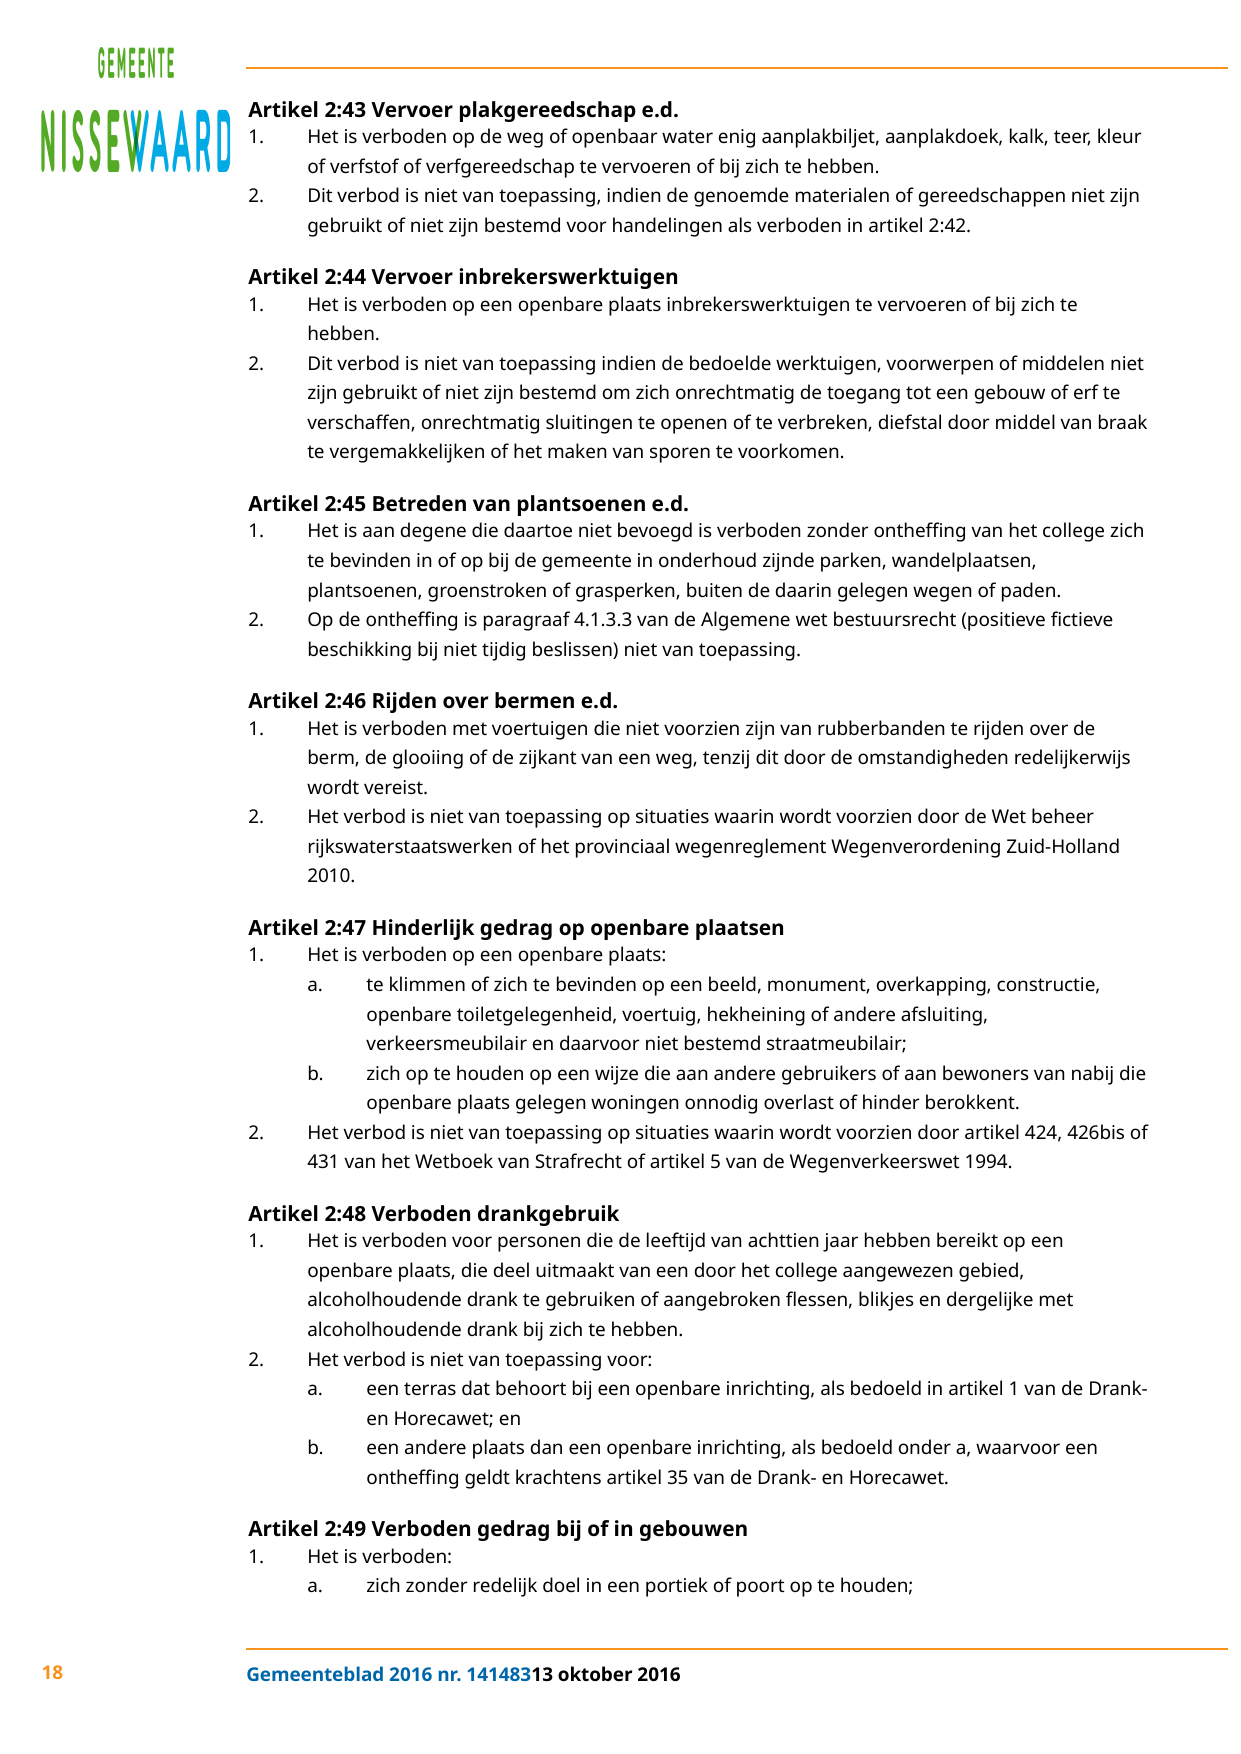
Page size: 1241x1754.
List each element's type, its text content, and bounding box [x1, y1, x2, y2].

list Op de ontheffing is paragraaf 4.1.3.3 van de Algemene wet bestuursrecht (positieve fictieve beschikking bij niet tijdig beslissen) niet van toepassing. [248, 606, 1152, 662]
list zich op te houden op een wijze die aan andere gebruikers of aan bewoners van nabij die openbare plaats gelegen woningen onnodig overlast of hinder berokkent. [307, 1060, 1152, 1115]
list Het is aan degene die daartoe niet bevoegd is verboden zonder ontheffing van het college zich te bevinden in of op bij de gemeente in onderhoud zijnde parken, wandelplaatsen, plantsoenen, groenstroken of grasperken, buiten de daarin gelegen wegen of paden. [248, 518, 1152, 602]
list Het is verboden voor personen die de leeftijd van achttien jaar hebben bereikt op een openbare plaats, die deel uitmaakt van een door het college aangewezen gebied, alcoholhoudende drank te gebruiken of aangebroken flessen, blikjes en dergelijke met alcoholhoudende drank bij zich te hebben. [248, 1227, 1152, 1342]
text Artikel 2:48 Verboden drankgebruik [248, 1199, 1152, 1227]
picture [222, 122, 227, 160]
picture [200, 151, 206, 172]
list Het is verboden op een openbare plaats: [248, 942, 1152, 967]
list Het is verboden op de weg of openbaar water enig aanplakbiljet, aanplakdoek, kalk, teer, kleur of verfstof of verfgereedschap te vervoeren of bij zich te hebben. [248, 123, 1152, 178]
list Het is verboden met voertuigen die niet voorzien zijn van rubberbanden te rijden over de berm, de glooiing of de zijkant van een weg, tenzij dit door de omstandigheden redelijkerwijs wordt vereist. [248, 715, 1152, 800]
list Dit verbod is niet van toepassing, indien de genoemde materialen of gereedschappen niet zijn gebruikt of niet zijn bestemd voor handelingen als verboden in artikel 2:42. [248, 182, 1152, 238]
picture [201, 122, 206, 138]
text Artikel 2:49 Verboden gedrag bij of in gebouwen [248, 1514, 1152, 1543]
picture [176, 157, 187, 172]
list Het is verboden: [248, 1543, 1152, 1569]
text Artikel 2:47 Hinderlijk gedrag op openbare plaatsen [248, 913, 1152, 942]
text Artikel 2:43 Vervoer plakgereedschap e.d. [248, 95, 1152, 123]
picture [41, 47, 231, 172]
list Het verbod is niet van toepassing voor: [248, 1346, 1152, 1372]
list te klimmen of zich te bevinden op een beeld, monument, overkapping, constructie, openbare toiletgelegenheid, voertuig, hekheining of andere afsluiting, verkeersmeubilair en daarvoor niet bestemd straatmeubilair; [307, 971, 1152, 1056]
list Het is verboden op een openbare plaats inbrekerswerktuigen te vervoeren of bij zich te hebben. [248, 291, 1152, 346]
list Het verbod is niet van toepassing op situaties waarin wordt voorzien door de Wet beheer rijkswaterstaatswerken of het provinciaal wegenreglement Wegenverordening Zuid-Holland 2010. [248, 803, 1152, 888]
text Artikel 2:45 Betreden van plantsoenen e.d. [248, 489, 1152, 518]
list een andere plaats dan een openbare inrichting, als bedoeld onder a, waarvoor een ontheffing geldt krachtens artikel 35 van de Drank- en Horecawet. [307, 1434, 1152, 1490]
picture [154, 157, 165, 172]
list zich zonder redelijk doel in een portiek of poort op te houden; [307, 1573, 1152, 1598]
list Dit verbod is niet van toepassing indien de bedoelde werktuigen, voorwerpen of middelen niet zijn gebruikt of niet zijn bestemd om zich onrechtmatig de toegang tot een gebouw of erf te verschaffen, onrechtmatig sluitingen te openen of te verbreken, diefstal door middel van braak te vergemakkelijken of het maken van sporen te voorkomen. [248, 350, 1152, 464]
list Het verbod is niet van toepassing op situaties waarin wordt voorzien door artikel 424, 426bis of 431 van het Wetboek van Strafrecht of artikel 5 van de Wegenverkeerswet 1994. [248, 1119, 1152, 1174]
text Artikel 2:46 Rijden over bermen e.d. [248, 686, 1152, 715]
list een terras dat behoort bij een openbare inrichting, als bedoeld in artikel 1 van de Drank- en Horecawet; en [307, 1375, 1152, 1431]
text Artikel 2:44 Vervoer inbrekerswerktuigen [248, 262, 1152, 291]
